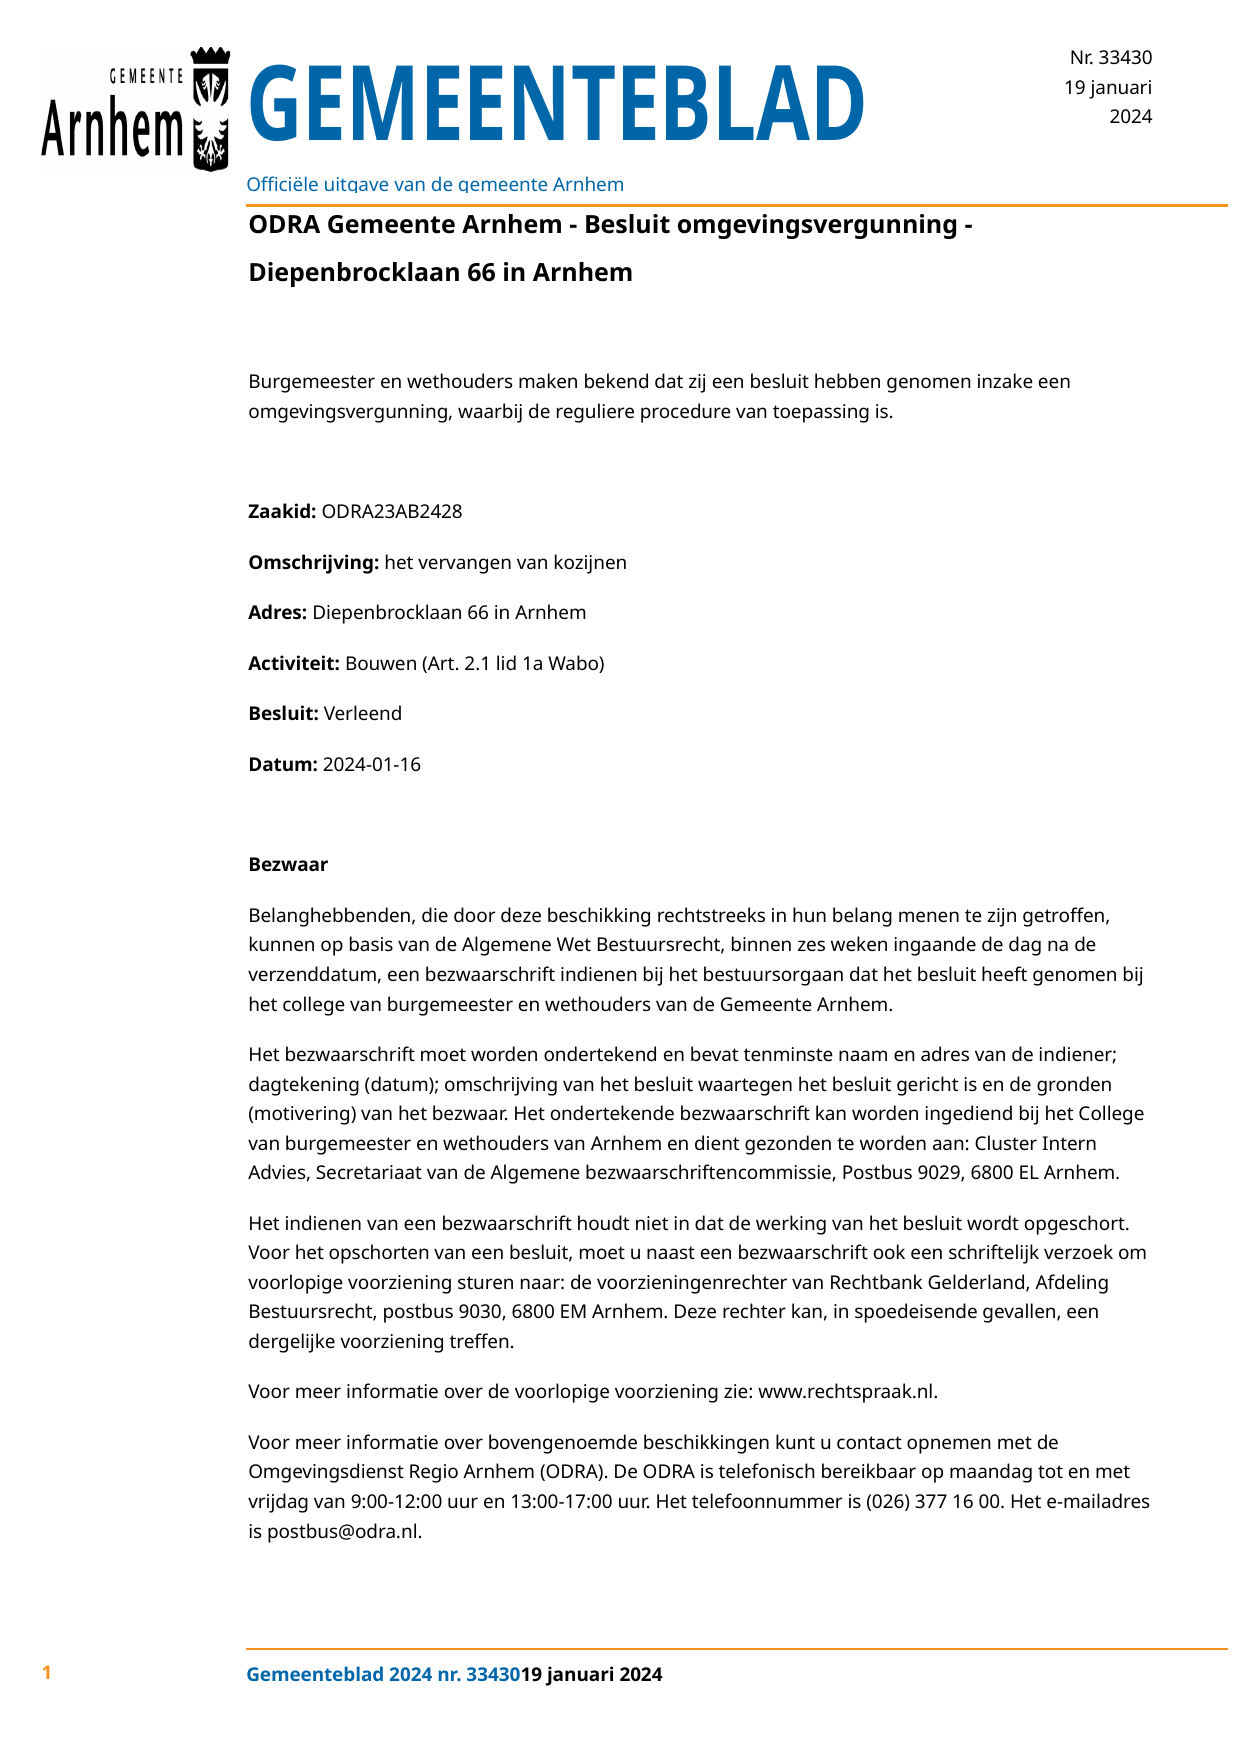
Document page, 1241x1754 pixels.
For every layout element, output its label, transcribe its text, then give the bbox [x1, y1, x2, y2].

text Belanghebbenden, die door deze beschikking rechtstreeks in hun belang menen te zijn getroffen, kunnen op basis van de Algemene Wet Bestuursrecht, binnen zes weken ingaande de dag na de verzenddatum, een bezwaarschrift indienen bij het bestuursorgaan dat het besluit heeft genomen bij het college van burgemeester en wethouders van de Gemeente Arnhem. [248, 902, 1152, 1017]
text Adres: Diepenbrocklaan 66 in Arnhem [248, 599, 1152, 625]
picture [41, 47, 231, 172]
text Zaakid: ODRA23AB2428 [248, 499, 1152, 524]
text Het bezwaarschrift moet worden ondertekend en bevat tenminste naam en adres van de indiener; dagtekening (datum); omschrijving van het besluit waartegen het besluit gericht is en de gronden (motivering) van het bezwaar. Het ondertekende bezwaarschrift kan worden ingediend bij het College van burgemeester en wethouders van Arnhem en dient gezonden te worden aan: Cluster Intern Advies, Secretariaat van de Algemene bezwaarschriftencommissie, Postbus 9029, 6800 EL Arnhem. [248, 1041, 1152, 1185]
text Datum: 2024-01-16 [248, 751, 1152, 777]
text Voor meer informatie over de voorlopige voorziening zie: www.rechtspraak.nl. [248, 1379, 1152, 1404]
text Besluit: Verleend [248, 700, 1152, 726]
text Activiteit: Bouwen (Art. 2.1 lid 1a Wabo) [248, 650, 1152, 676]
text ODRA Gemeente Arnhem - Besluit omgevingsvergunning - Diepenbrocklaan 66 in Arnhem [248, 207, 1152, 288]
text Burgemeester en wethouders maken bekend dat zij een besluit hebben genomen inzake een omgevingsvergunning, waarbij de reguliere procedure van toepassing is. [248, 368, 1152, 424]
text Bezwaar [248, 852, 1152, 877]
text Omschrijving: het vervangen van kozijnen [248, 549, 1152, 575]
text Voor meer informatie over bovengenoemde beschikkingen kunt u contact opnemen met de Omgevingsdienst Regio Arnhem (ODRA). De ODRA is telefonisch bereikbaar op maandag tot en met vrijdag van 9:00-12:00 uur en 13:00-17:00 uur. Het telefoonnummer is (026) 377 16 00. Het e-mailadres is postbus@odra.nl. [248, 1429, 1152, 1544]
text Het indienen van een bezwaarschrift houdt niet in dat de werking van het besluit wordt opgeschort. Voor het opschorten van een besluit, moet u naast een bezwaarschrift ook een schriftelijk verzoek om voorlopige voorziening sturen naar: de voorzieningenrechter van Rechtbank Gelderland, Afdeling Bestuursrecht, postbus 9030, 6800 EM Arnhem. Deze rechter kan, in spoedeisende gevallen, een dergelijke voorziening treffen. [248, 1210, 1152, 1354]
